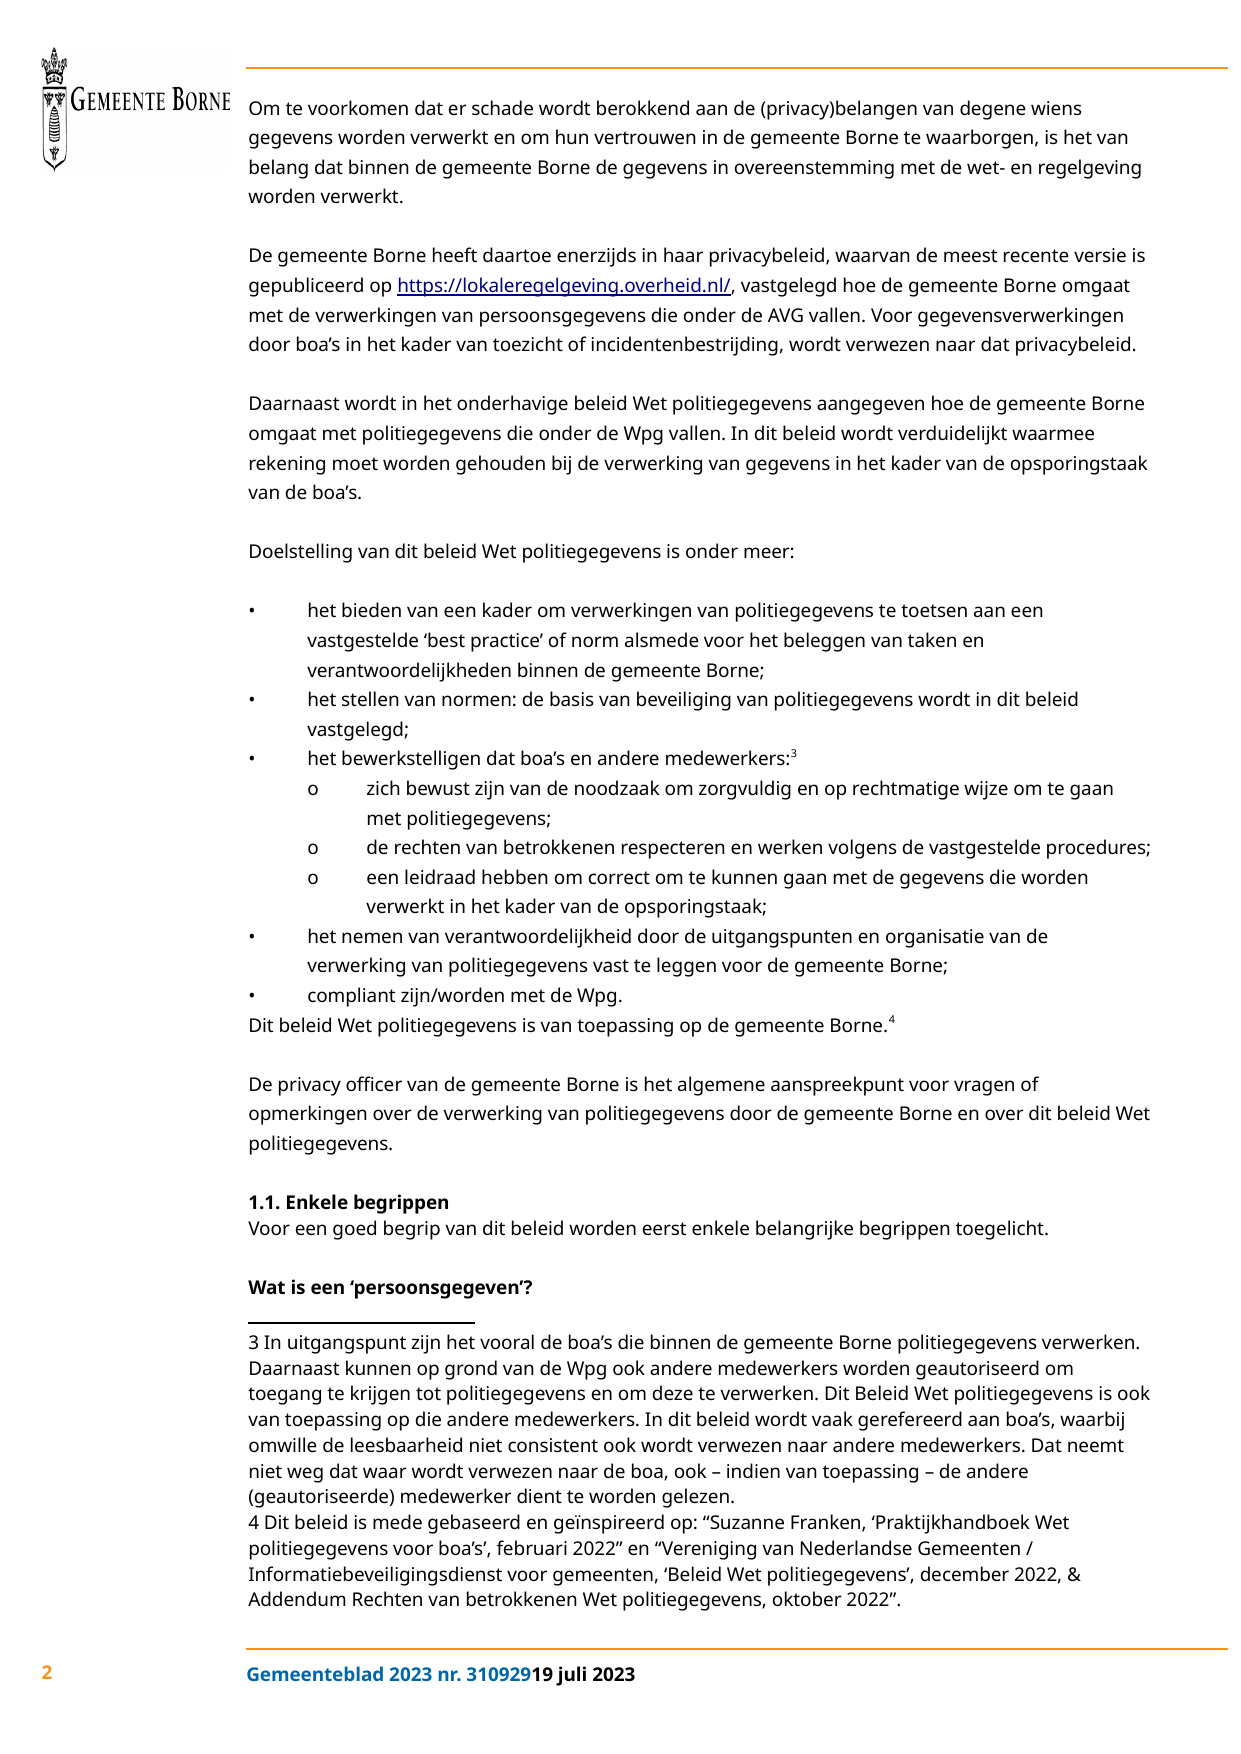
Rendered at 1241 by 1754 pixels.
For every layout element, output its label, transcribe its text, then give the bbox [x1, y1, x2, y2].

list In uitgangspunt zijn het vooral de boa’s die binnen de gemeente Borne politiegegevens verwerken. Daarnaast kunnen op grond van de Wpg ook andere medewerkers worden geautoriseerd om toegang te krijgen tot politiegegevens en om deze te verwerken. Dit Beleid Wet politiegegevens is ook van toepassing op die andere medewerkers. In dit beleid wordt vaak gerefereerd aan boa’s, waarbij omwille de leesbaarheid niet consistent ook wordt verwezen naar andere medewerkers. Dat neemt niet weg dat waar wordt verwezen naar de boa, ook – indien van toepassing – de andere (geautoriseerde) medewerker dient te worden gelezen. [248, 1329, 1152, 1509]
list het bewerkstelligen dat boa’s en andere medewerkers: [248, 746, 1152, 771]
list de rechten van betrokkenen respecteren en werken volgens de vastgestelde procedures; [307, 834, 1152, 860]
text Dit beleid Wet politiegegevens is van toepassing op de gemeente Borne. [248, 1012, 1152, 1038]
text Wat is een ‘persoonsgegeven’? [248, 1274, 1152, 1300]
list zich bewust zijn van de noodzaak om zorgvuldig en op rechtmatige wijze om te gaan met politiegegevens; [307, 775, 1152, 831]
text De gemeente Borne heeft daartoe enerzijds in haar privacybeleid, waarvan de meest recente versie is gepubliceerd op https://lokaleregelgeving.overheid.nl/, vastgelegd hoe de gemeente Borne omgaat met de verwerkingen van persoonsgegevens die onder de AVG vallen. Voor gegevensverwerkingen door boa’s in het kader van toezicht of incidentenbestrijding, wordt verwezen naar dat privacybeleid. [248, 243, 1152, 357]
text De privacy officer van de gemeente Borne is het algemene aanspreekpunt voor vragen of opmerkingen over de verwerking van politiegegevens door de gemeente Borne en over dit beleid Wet politiegegevens. [248, 1071, 1152, 1156]
text Daarnaast wordt in het onderhavige beleid Wet politiegegevens aangegeven hoe de gemeente Borne omgaat met politiegegevens die onder de Wpg vallen. In dit beleid wordt verduidelijkt waarmee rekening moet worden gehouden bij de verwerking van gegevens in het kader van de opsporingstaak van de boa’s. [248, 391, 1152, 505]
text Voor een goed begrip van dit beleid worden eerst enkele belangrijke begrippen toegelicht. [248, 1215, 1152, 1241]
list compliant zijn/worden met de Wpg. [248, 982, 1152, 1008]
text Dit beleid is mede gebaseerd en geïnspireerd op: “Suzanne Franken, ‘Praktijkhandboek Wet politiegegevens voor boa’s’, februari 2022” en “Vereniging van Nederlandse Gemeenten / Informatiebeveiligingsdienst voor gemeenten, ‘Beleid Wet politiegegevens’, december 2022, & Addendum Rechten van betrokkenen Wet politiegegevens, oktober 2022”. [248, 1509, 1152, 1612]
list het stellen van normen: de basis van beveiliging van politiegegevens wordt in dit beleid vastgelegd; [248, 686, 1152, 742]
text Doelstelling van dit beleid Wet politiegegevens is onder meer: [248, 538, 1152, 564]
list het nemen van verantwoordelijkheid door de uitgangspunten en organisatie van de verwerking van politiegegevens vast te leggen voor de gemeente Borne; [248, 923, 1152, 978]
text 1.1. Enkele begrippen [248, 1189, 1152, 1215]
list een leidraad hebben om correct om te kunnen gaan met de gegevens die worden verwerkt in het kader van de opsporingstaak; [307, 864, 1152, 919]
picture [41, 47, 231, 172]
text Om te voorkomen dat er schade wordt berokkend aan de (privacy)belangen van degene wiens gegevens worden verwerkt en om hun vertrouwen in de gemeente Borne te waarborgen, is het van belang dat binnen de gemeente Borne de gegevens in overeenstemming met de wet- en regelgeving worden verwerkt. [248, 95, 1152, 209]
list het bieden van een kader om verwerkingen van politiegegevens te toetsen aan een vastgestelde ‘best practice’ of norm alsmede voor het beleggen van taken en verantwoordelijkheden binnen de gemeente Borne; [248, 598, 1152, 683]
